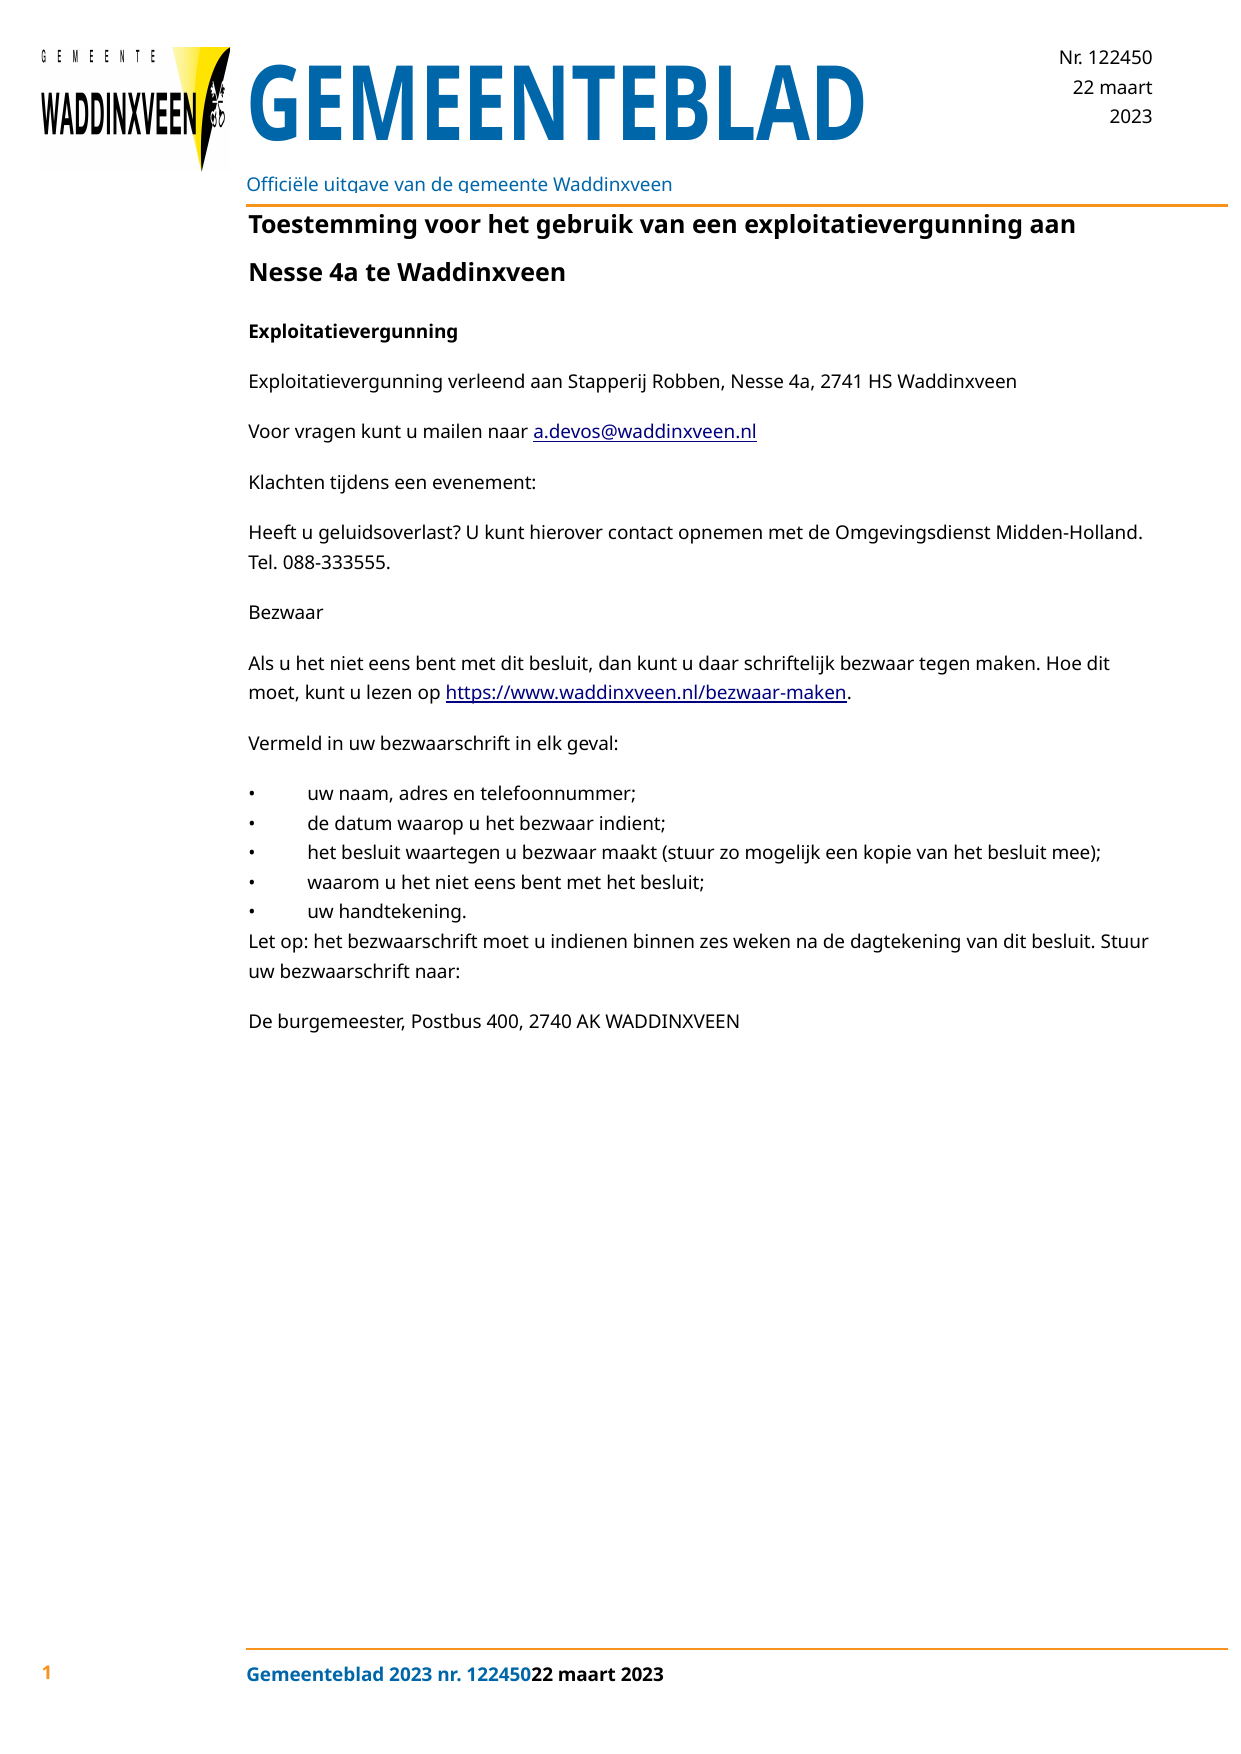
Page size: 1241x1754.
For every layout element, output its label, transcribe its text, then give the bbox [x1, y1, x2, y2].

text Klachten tijdens een evenement: [248, 469, 1152, 495]
list uw naam, adres en telefoonnummer; [248, 780, 1152, 806]
list de datum waarop u het bezwaar indient; [248, 810, 1152, 836]
picture [41, 47, 231, 172]
text Let op: het bezwaarschrift moet u indienen binnen zes weken na de dagtekening van dit besluit. Stuur uw bezwaarschrift naar: [248, 928, 1152, 984]
list waarom u het niet eens bent met het besluit; [248, 869, 1152, 895]
list uw handtekening. [248, 899, 1152, 924]
text Exploitatievergunning [248, 318, 1152, 344]
text De burgemeester, Postbus 400, 2740 AK WADDINXVEEN [248, 1008, 1152, 1034]
text Heeft u geluidsoverlast? U kunt hierover contact opnemen met de Omgevingsdienst Midden-Holland. Tel. 088-333555. [248, 519, 1152, 575]
text Vermeld in uw bezwaarschrift in elk geval: [248, 730, 1152, 756]
text Als u het niet eens bent met dit besluit, dan kunt u daar schriftelijk bezwaar tegen maken. Hoe dit moet, kunt u lezen op https://www.waddinxveen.nl/bezwaar-maken. [248, 650, 1152, 705]
list het besluit waartegen u bezwaar maakt (stuur zo mogelijk een kopie van het besluit mee); [248, 839, 1152, 865]
text Exploitatievergunning verleend aan Stapperij Robben, Nesse 4a, 2741 HS Waddinxveen [248, 368, 1152, 394]
text Bezwaar [248, 599, 1152, 625]
text Toestemming voor het gebruik van een exploitatievergunning aan Nesse 4a te Waddinxveen [248, 207, 1152, 288]
text Voor vragen kunt u mailen naar a.devos@waddinxveen.nl [248, 419, 1152, 444]
